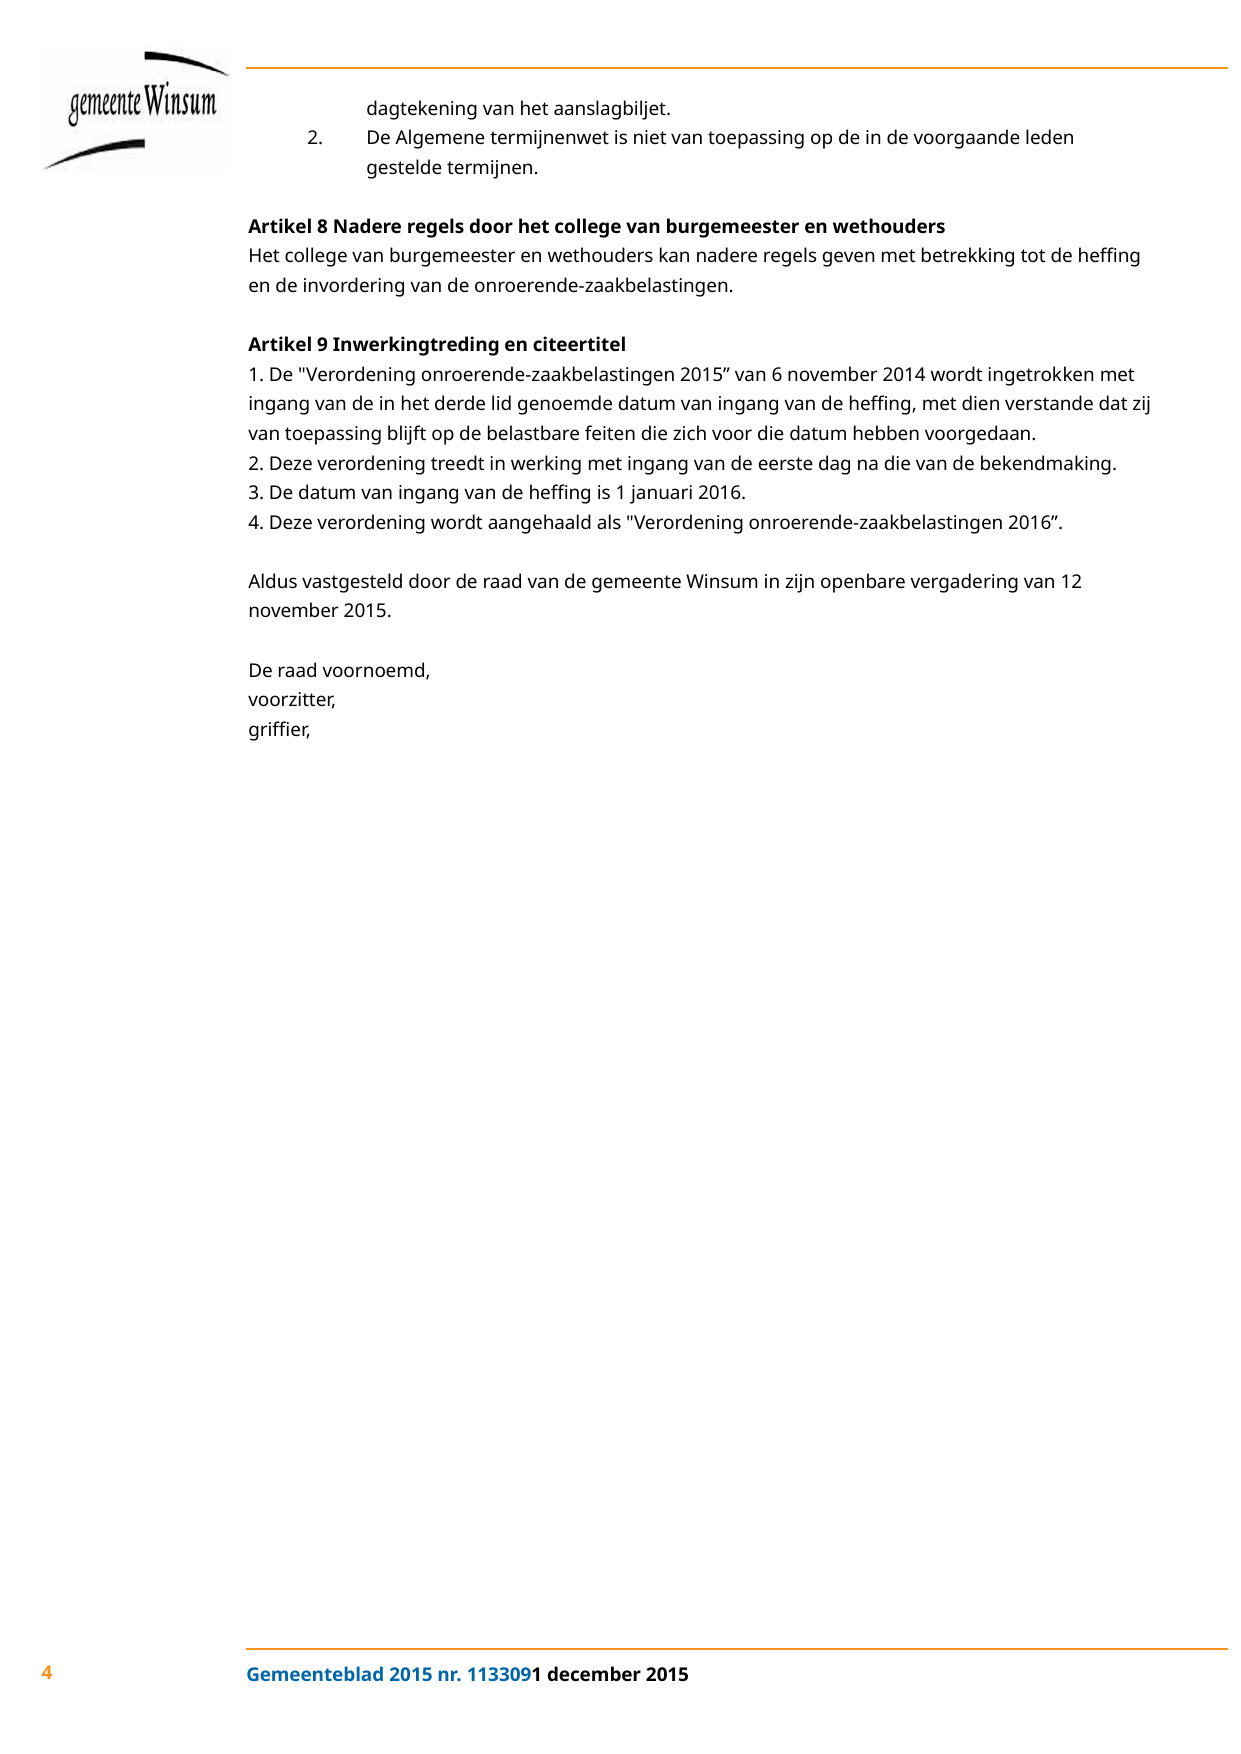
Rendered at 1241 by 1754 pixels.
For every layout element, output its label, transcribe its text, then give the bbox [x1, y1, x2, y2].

text 4. Deze verordening wordt aangehaald als "­Verordening onroerende-zaakbe­lastingen 2016”. [248, 509, 1152, 535]
text Het college van burgemeester en wethouders kan nadere regels geven met betrekking tot de heffing en de invordering van de onroerende-zaakbelastingen. [248, 243, 1152, 298]
text 3. De datum van ingang van de heffing is 1 januari 2016. [248, 479, 1152, 505]
text Artikel 8 Nadere regels door het college van burgemeester en wethouders [248, 213, 1152, 239]
picture [41, 47, 231, 172]
list dagtekening van het aanslagbiljet. [307, 95, 1152, 121]
text Aldus vastgesteld door de raad van de gemeente Winsum in zijn openbare vergade­ring van 12 november 2015. [248, 568, 1152, 623]
text 2. Deze verordening treedt in werking met ingang van de eerste dag na die van de bekendmaking. ­­­­­­ [248, 450, 1152, 476]
text Artikel 9 Inwerkingtreding en citeertitel [248, 331, 1152, 357]
text griffier, [248, 716, 1152, 742]
text De raad voornoemd, [248, 657, 1152, 683]
text voorzitter, [248, 686, 1152, 712]
text 1. De "Verordening onroerende-zaakbelastingen 2015” van 6 november 2014 wordt ingetrok­ken met ingang van de in het derde lid genoemde datum van in­gang van de heffing, met dien ver­stande dat zij van toepassing blijft op de belastbare feiten die zich voor die datum hebben voorgedaan. [248, 361, 1152, 446]
list De Algemene termijnenwet is niet van toepassing op de in de voorgaande leden gestelde termijnen. [307, 124, 1152, 180]
